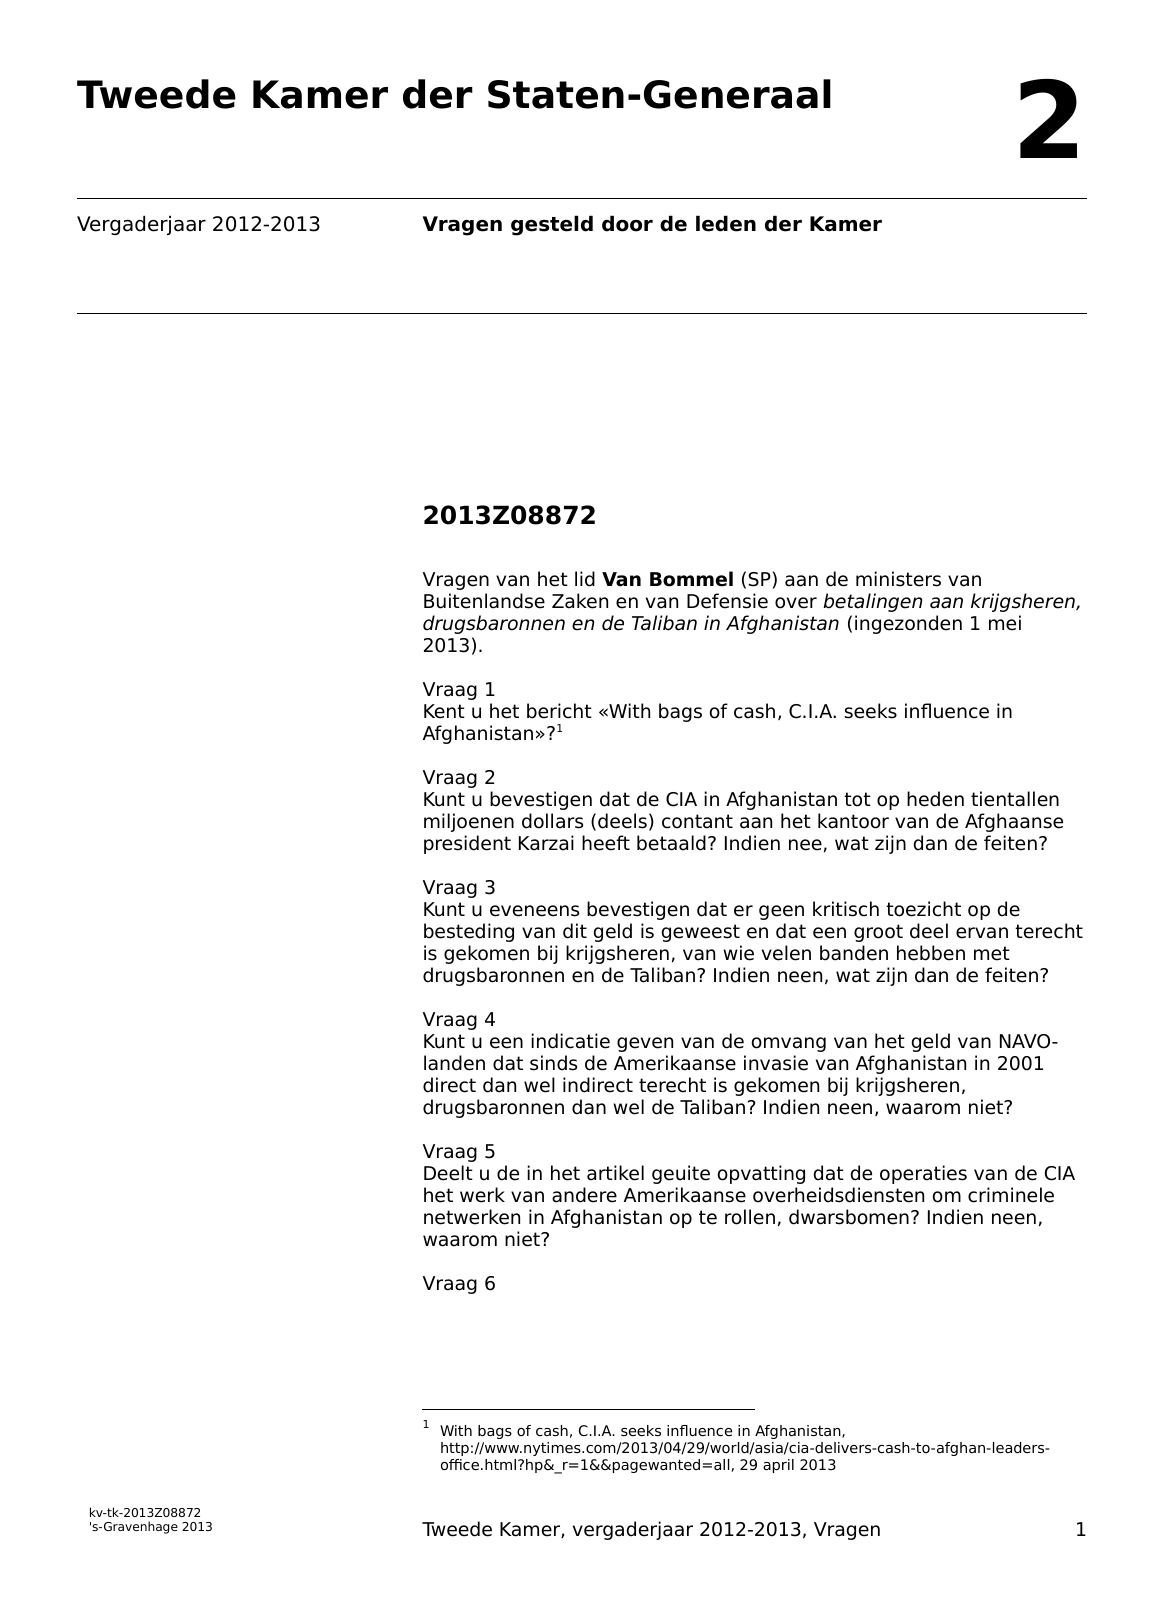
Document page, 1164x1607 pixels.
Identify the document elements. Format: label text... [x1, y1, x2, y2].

text Deelt u de in het artikel geuite opvatting dat de operaties van de CIA het werk van andere Amerikaanse overheidsdiensten om criminele netwerken in Afghanistan op te rollen, dwarsbomen? Indien neen, waarom niet? [422, 1163, 1087, 1251]
text Vraag 2 [422, 767, 1087, 789]
text 2013Z08872 [422, 501, 1087, 531]
text Vraag 4 [422, 1009, 1087, 1031]
text Kunt u bevestigen dat de CIA in Afghanistan tot op heden tientallen miljoenen dollars (deels) contant aan het kantoor van de Afghaanse president Karzai heeft betaald? Indien nee, wat zijn dan de feiten? [422, 789, 1087, 855]
table_header Tweede Kamer der Staten-Generaal [77, 59, 886, 198]
table_cell Vergaderjaar 2012-2013 [77, 199, 422, 313]
text Vragen van het lid Van Bommel (SP) aan de ministers van Buitenlandse Zaken en van Defensie over betalingen aan krijgsheren, drugsbaronnen en de Taliban in Afghanistan (ingezonden 1 mei 2013). [422, 569, 1087, 657]
text Vraag 3 [422, 877, 1087, 899]
text With bags of cash, C.I.A. seeks influence in Afghanistan, http://www.nytimes.com/2013/04/29/world/asia/cia-delivers-cash-to-afghan-leaders-office.html?hp&_r=1&&pagewanted=all, 29 april 2013 [422, 1418, 1087, 1474]
text Vraag 5 [422, 1141, 1087, 1163]
text kv-tk-2013Z08872 [88, 1506, 323, 1520]
text Kunt u eveneens bevestigen dat er geen kritisch toezicht op de besteding van dit geld is geweest en dat een groot deel ervan terecht is gekomen bij krijgsheren, van wie velen banden hebben met drugsbaronnen en de Taliban? Indien neen, wat zijn dan de feiten? [422, 899, 1087, 987]
table_header 2 [886, 59, 1087, 198]
text Vraag 1 [422, 679, 1087, 701]
text Kent u het bericht «With bags of cash, C.I.A. seeks influence in Afghanistan»? [422, 701, 1087, 745]
text Kunt u een indicatie geven van de omvang van het geld van NAVO-landen dat sinds de Amerikaanse invasie van Afghanistan in 2001 direct dan wel indirect terecht is gekomen bij krijgsheren, drugsbaronnen dan wel de Taliban? Indien neen, waarom niet? [422, 1031, 1087, 1119]
text 's-Gravenhage 2013 [88, 1520, 323, 1534]
table_cell Vragen gesteld door de leden der Kamer [422, 199, 1087, 313]
text Vraag 6 [422, 1273, 1087, 1295]
